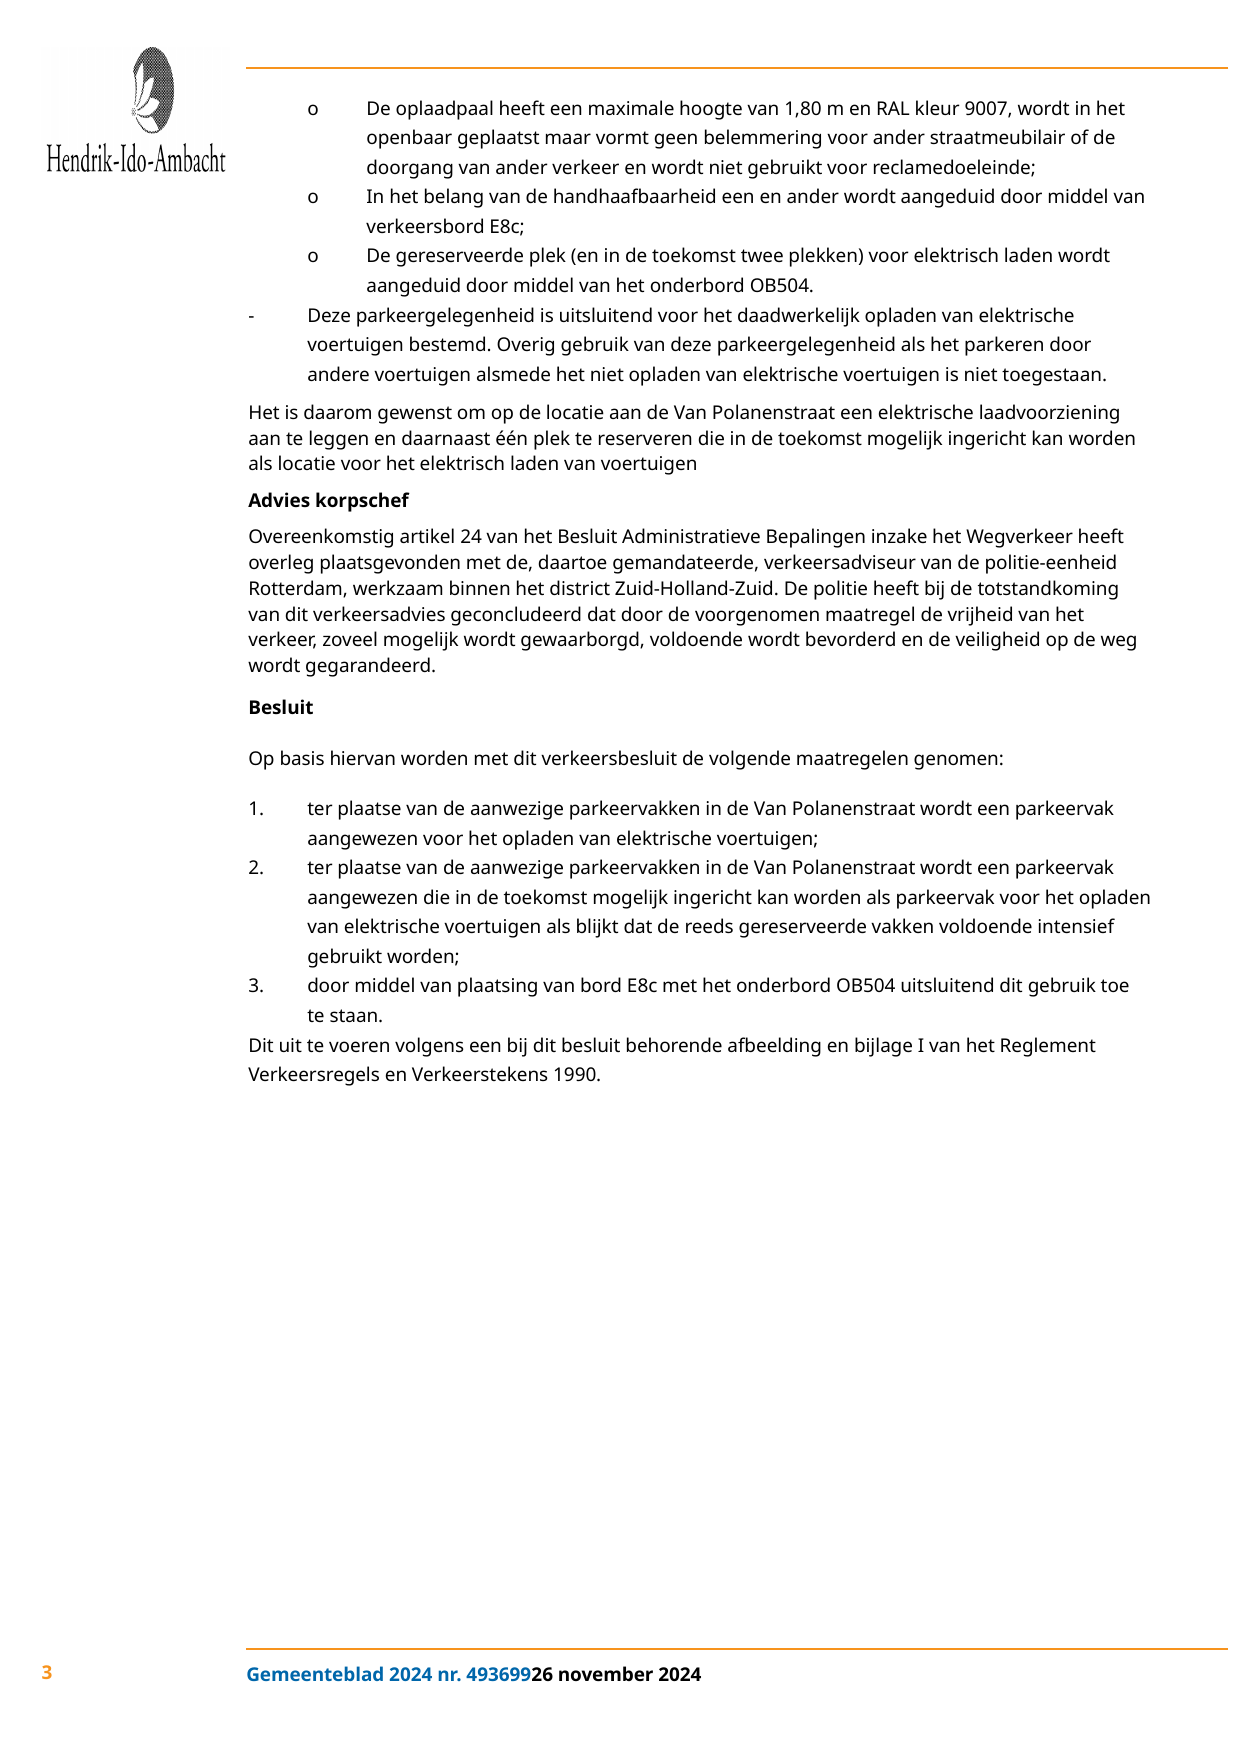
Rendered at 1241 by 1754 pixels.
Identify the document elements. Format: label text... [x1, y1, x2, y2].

text Advies korpschef [248, 487, 1152, 513]
picture [41, 47, 231, 172]
list ter plaatse van de aanwezige parkeervakken in de Van Polanenstraat wordt een parkeervak aangewezen voor het opladen van elektrische voertuigen; [248, 795, 1152, 851]
text Besluit [248, 694, 1152, 720]
list In het belang van de handhaafbaarheid een en ander wordt aangeduid door middel van verkeersbord E8c; [307, 183, 1152, 239]
text Op basis hiervan worden met dit verkeersbesluit de volgende maatregelen genomen: [248, 745, 1152, 771]
list ter plaatse van de aanwezige parkeervakken in de Van Polanenstraat wordt een parkeervak aangewezen die in de toekomst mogelijk ingericht kan worden als parkeervak voor het opladen van elektrische voertuigen als blijkt dat de reeds gereserveerde vakken voldoende intensief gebruikt worden; [248, 854, 1152, 969]
text Overeenkomstig artikel 24 van het Besluit Administratieve Bepalingen inzake het Wegverkeer heeft overleg plaatsgevonden met de, daartoe gemandateerde, verkeersadviseur van de politie-eenheid Rotterdam, werkzaam binnen het district Zuid-Holland-Zuid. De politie heeft bij de totstandkoming van dit verkeersadvies geconcludeerd dat door de voorgenomen maatregel de vrijheid van het verkeer, zoveel mogelijk wordt gewaarborgd, voldoende wordt bevorderd en de veiligheid op de weg wordt gegarandeerd. [248, 524, 1152, 678]
list Deze parkeergelegenheid is uitsluitend voor het daadwerkelijk opladen van elektrische voertuigen bestemd. Overig gebruik van deze parkeergelegenheid als het parkeren door andere voertuigen alsmede het niet opladen van elektrische voertuigen is niet toegestaan. [248, 302, 1152, 387]
text Dit uit te voeren volgens een bij dit besluit behorende afbeelding en bijlage I van het Reglement Verkeersregels en Verkeerstekens 1990. [248, 1032, 1152, 1087]
list De oplaadpaal heeft een maximale hoogte van 1,80 m en RAL kleur 9007, wordt in het openbaar geplaatst maar vormt geen belemmering voor ander straatmeubilair of de doorgang van ander verkeer en wordt niet gebruikt voor reclamedoeleinde; [307, 95, 1152, 180]
text Het is daarom gewenst om op de locatie aan de Van Polanenstraat een elektrische laadvoorziening aan te leggen en daarnaast één plek te reserveren die in de toekomst mogelijk ingericht kan worden als locatie voor het elektrisch laden van voertuigen [248, 399, 1152, 476]
list De gereserveerde plek (en in de toekomst twee plekken) voor elektrisch laden wordt aangeduid door middel van het onderbord OB504. [307, 243, 1152, 298]
list door middel van plaatsing van bord E8c met het onderbord OB504 uitsluitend dit gebruik toe te staan. [248, 973, 1152, 1028]
